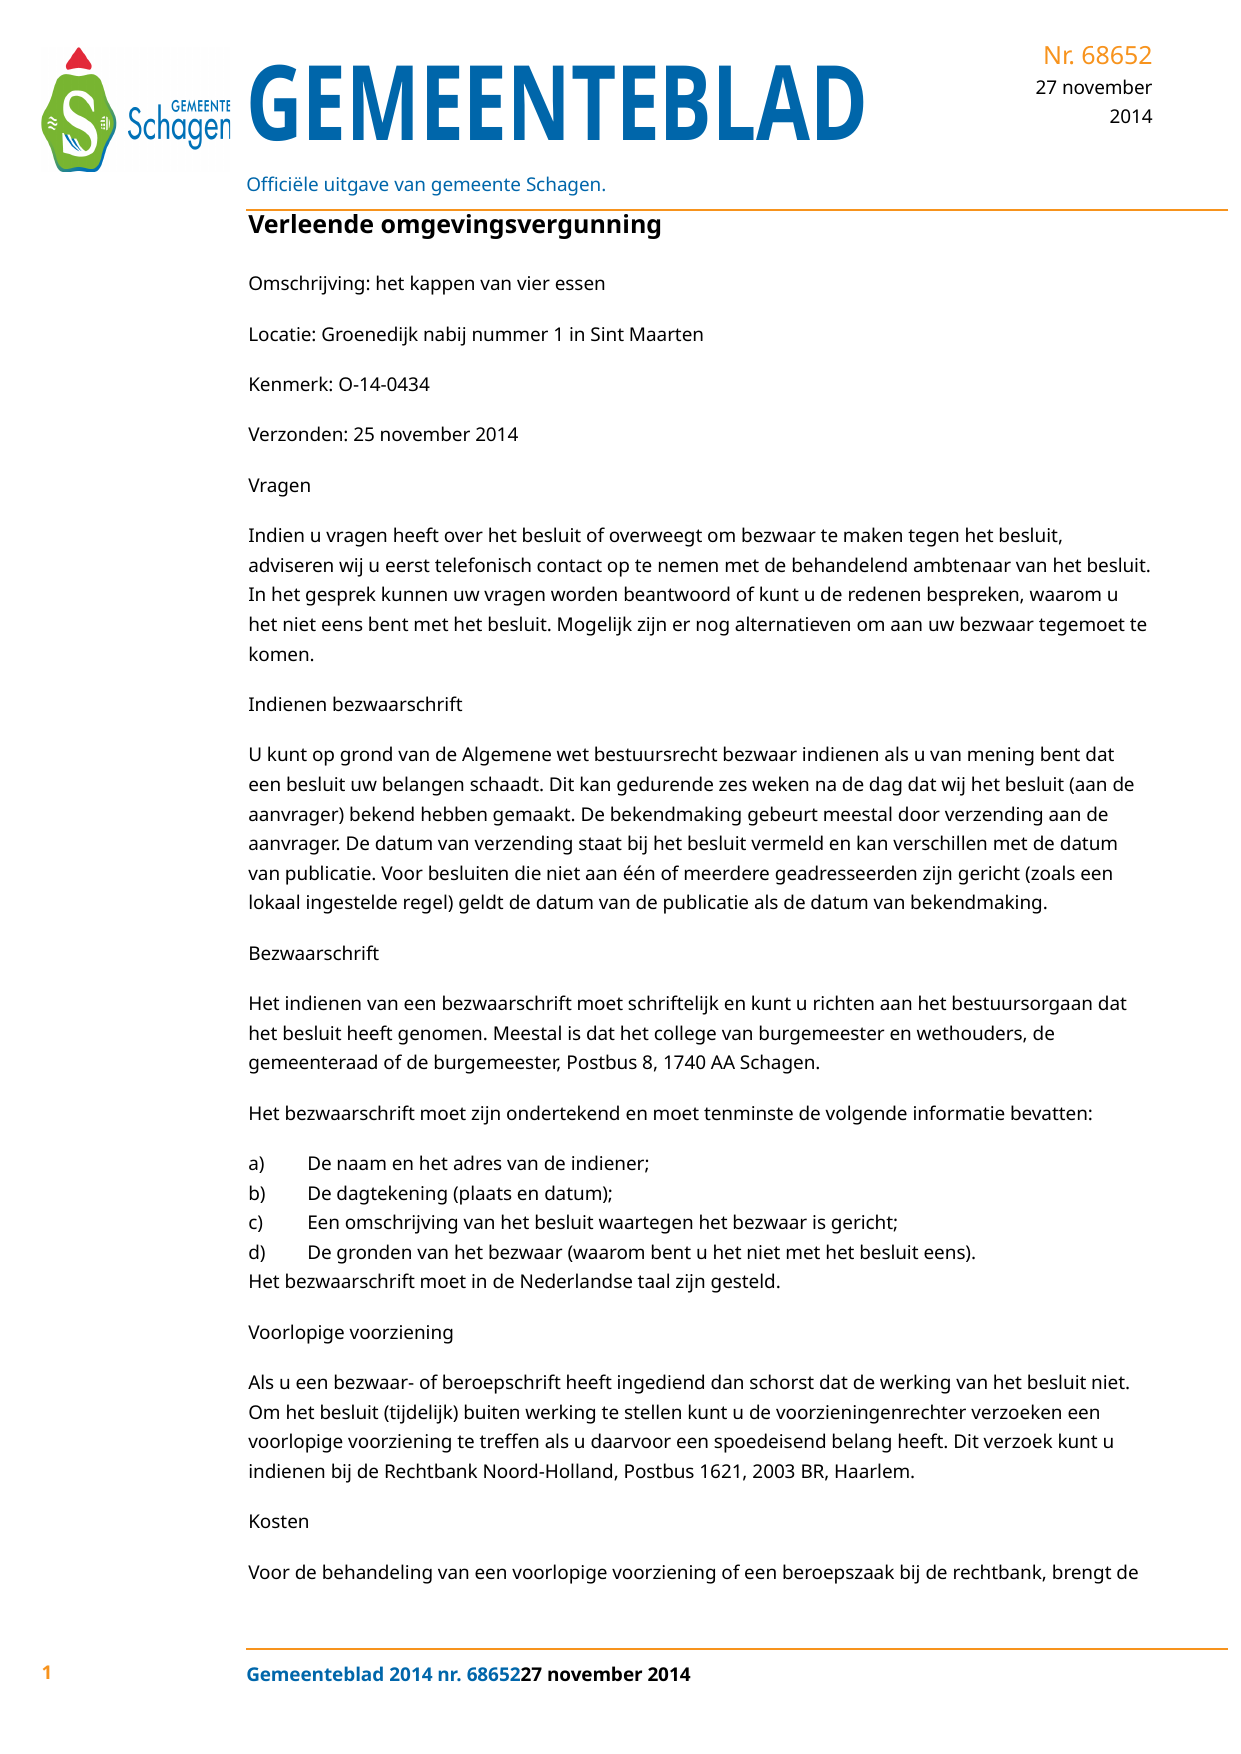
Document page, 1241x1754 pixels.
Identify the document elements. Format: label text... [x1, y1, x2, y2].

text Locatie: Groenedijk nabij nummer 1 in Sint Maarten [248, 321, 1152, 346]
text Als u een bezwaar- of beroepschrift heeft ingediend dan schorst dat de werking van het besluit niet. Om het besluit (tijdelijk) buiten werking te stellen kunt u de voorzieningenrechter verzoeken een voorlopige voorziening te treffen als u daarvoor een spoedeisend belang heeft. Dit verzoek kunt u indienen bij de Rechtbank Noord-Holland, Postbus 1621, 2003 BR, Haarlem. [248, 1369, 1152, 1484]
text Het bezwaarschrift moet in de Nederlandse taal zijn gesteld. [248, 1269, 1152, 1294]
text Indien u vragen heeft over het besluit of overweegt om bezwaar te maken tegen het besluit, adviseren wij u eerst telefonisch contact op te nemen met de behandelend ambtenaar van het besluit. In het gesprek kunnen uw vragen worden beantwoord of kunt u de redenen bespreken, waarom u het niet eens bent met het besluit. Mogelijk zijn er nog alternatieven om aan uw bezwaar tegemoet te komen. [248, 522, 1152, 666]
text Voorlopige voorziening [248, 1319, 1152, 1345]
picture [41, 47, 231, 172]
text Bezwaarschrift [248, 940, 1152, 966]
text U kunt op grond van de Algemene wet bestuursrecht bezwaar indienen als u van mening bent dat een besluit uw belangen schaadt. Dit kan gedurende zes weken na de dag dat wij het besluit (aan de aanvrager) bekend hebben gemaakt. De bekendmaking gebeurt meestal door verzending aan de aanvrager. De datum van verzending staat bij het besluit vermeld en kan verschillen met de datum van publicatie. Voor besluiten die niet aan één of meerdere geadresseerden zijn gericht (zoals een lokaal ingestelde regel) geldt de datum van de publicatie als de datum van bekendmaking. [248, 742, 1152, 915]
text Kosten [248, 1509, 1152, 1534]
text Verleende omgevingsvergunning [248, 211, 1152, 241]
list De gronden van het bezwaar (waarom bent u het niet met het besluit eens). [248, 1239, 1152, 1265]
text Voor de behandeling van een voorlopige voorziening of een beroepszaak bij de rechtbank, brengt de [248, 1559, 1152, 1585]
text Verzonden: 25 november 2014 [248, 422, 1152, 447]
text Het indienen van een bezwaarschrift moet schriftelijk en kunt u richten aan het bestuursorgaan dat het besluit heeft genomen. Meestal is dat het college van burgemeester en wethouders, de gemeenteraad of de burgemeester, Postbus 8, 1740 AA Schagen. [248, 990, 1152, 1075]
text Omschrijving: het kappen van vier essen [248, 270, 1152, 296]
list Een omschrijving van het besluit waartegen het bezwaar is gericht; [248, 1209, 1152, 1235]
text Kenmerk: O-14-0434 [248, 371, 1152, 397]
text Vragen [248, 472, 1152, 498]
list De dagtekening (plaats en datum); [248, 1180, 1152, 1206]
text Het bezwaarschrift moet zijn ondertekend en moet tenminste de volgende informatie bevatten: [248, 1100, 1152, 1126]
list De naam en het adres van de indiener; [248, 1150, 1152, 1176]
text Indienen bezwaarschrift [248, 691, 1152, 717]
